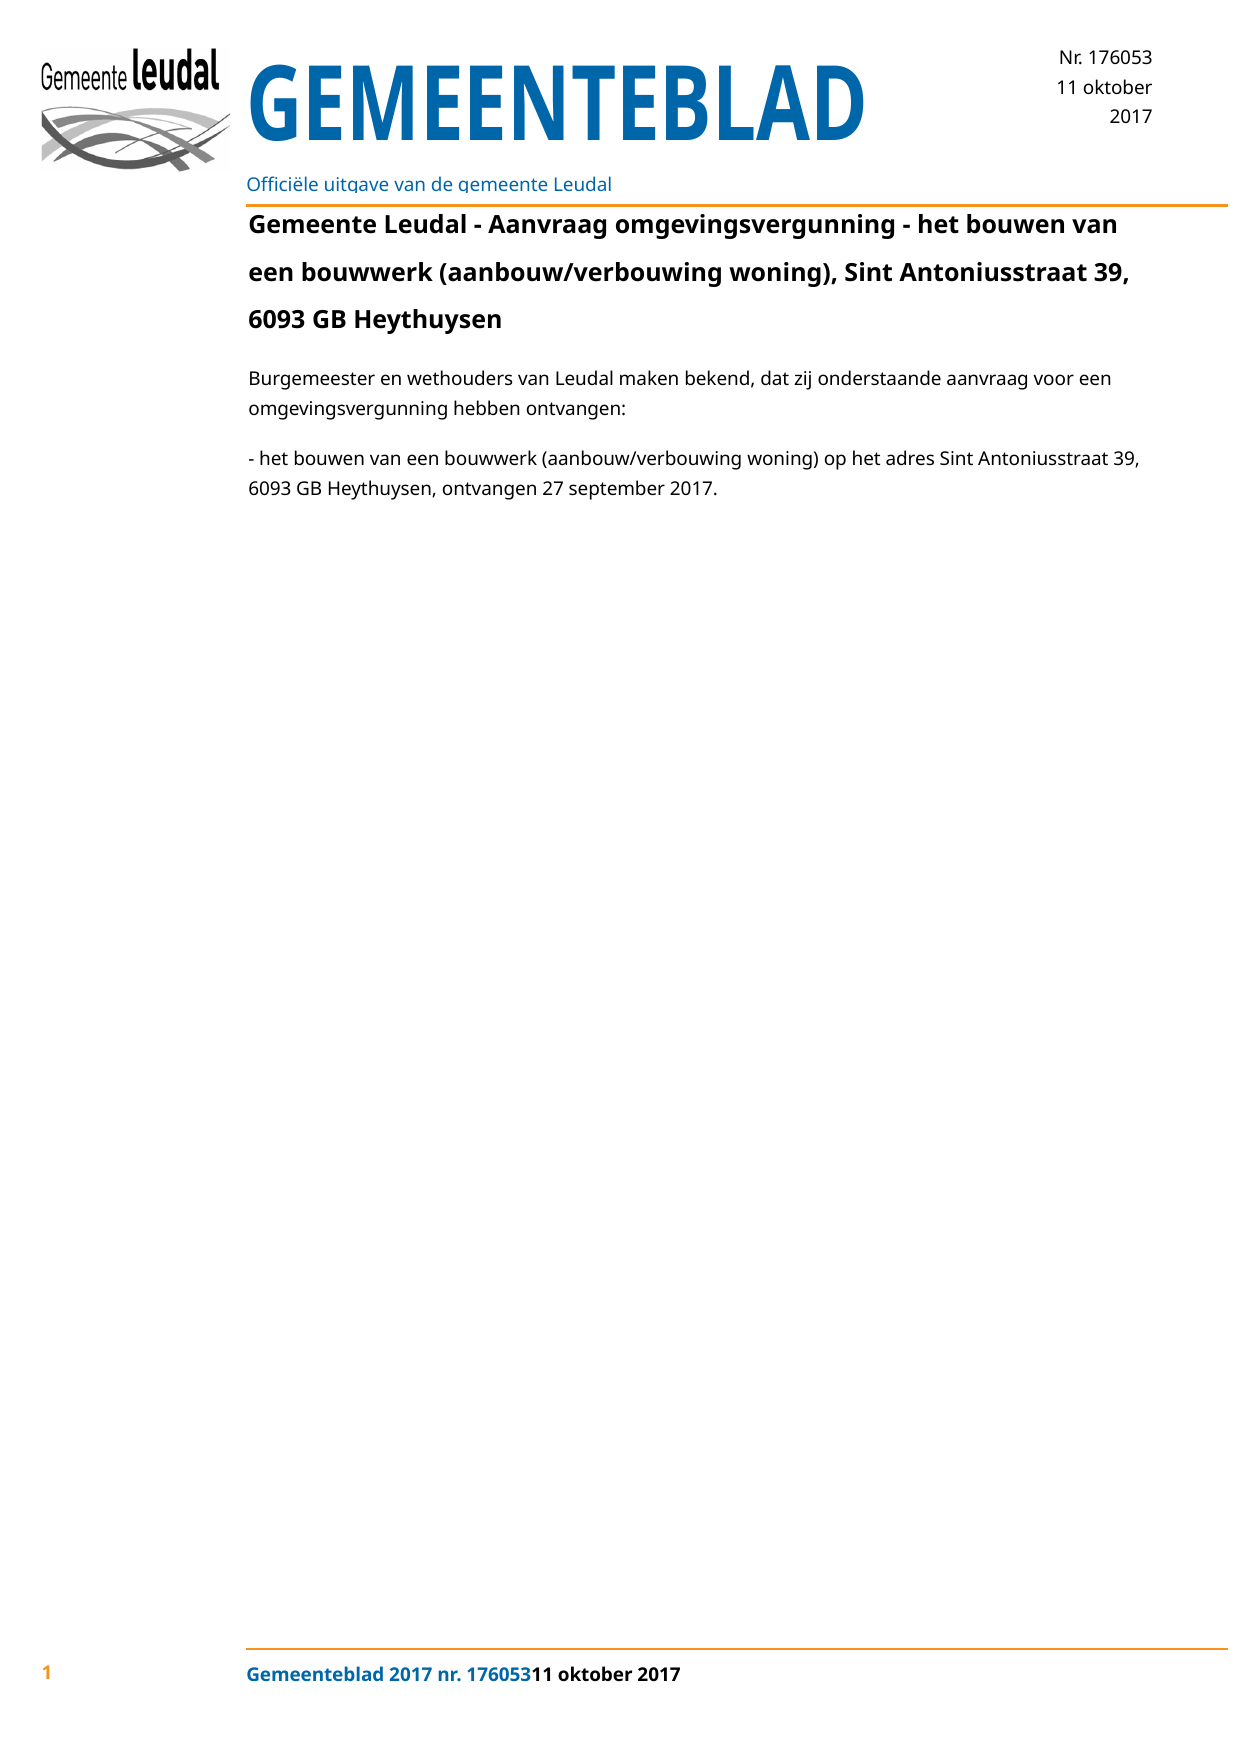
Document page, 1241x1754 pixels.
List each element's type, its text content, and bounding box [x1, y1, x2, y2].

text - het bouwen van een bouwwerk (aanbouw/verbouwing woning) op het adres Sint Antoniusstraat 39, 6093 GB Heythuysen, ontvangen 27 september 2017. [248, 446, 1152, 501]
text Gemeente Leudal - Aanvraag omgevingsvergunning - het bouwen van een bouwwerk (aanbouw/verbouwing woning), Sint Antoniusstraat 39, 6093 GB Heythuysen [248, 207, 1152, 336]
text Burgemeester en wethouders van Leudal maken bekend, dat zij onderstaande aanvraag voor een omgevingsvergunning hebben ontvangen: [248, 366, 1152, 421]
picture [41, 47, 231, 172]
